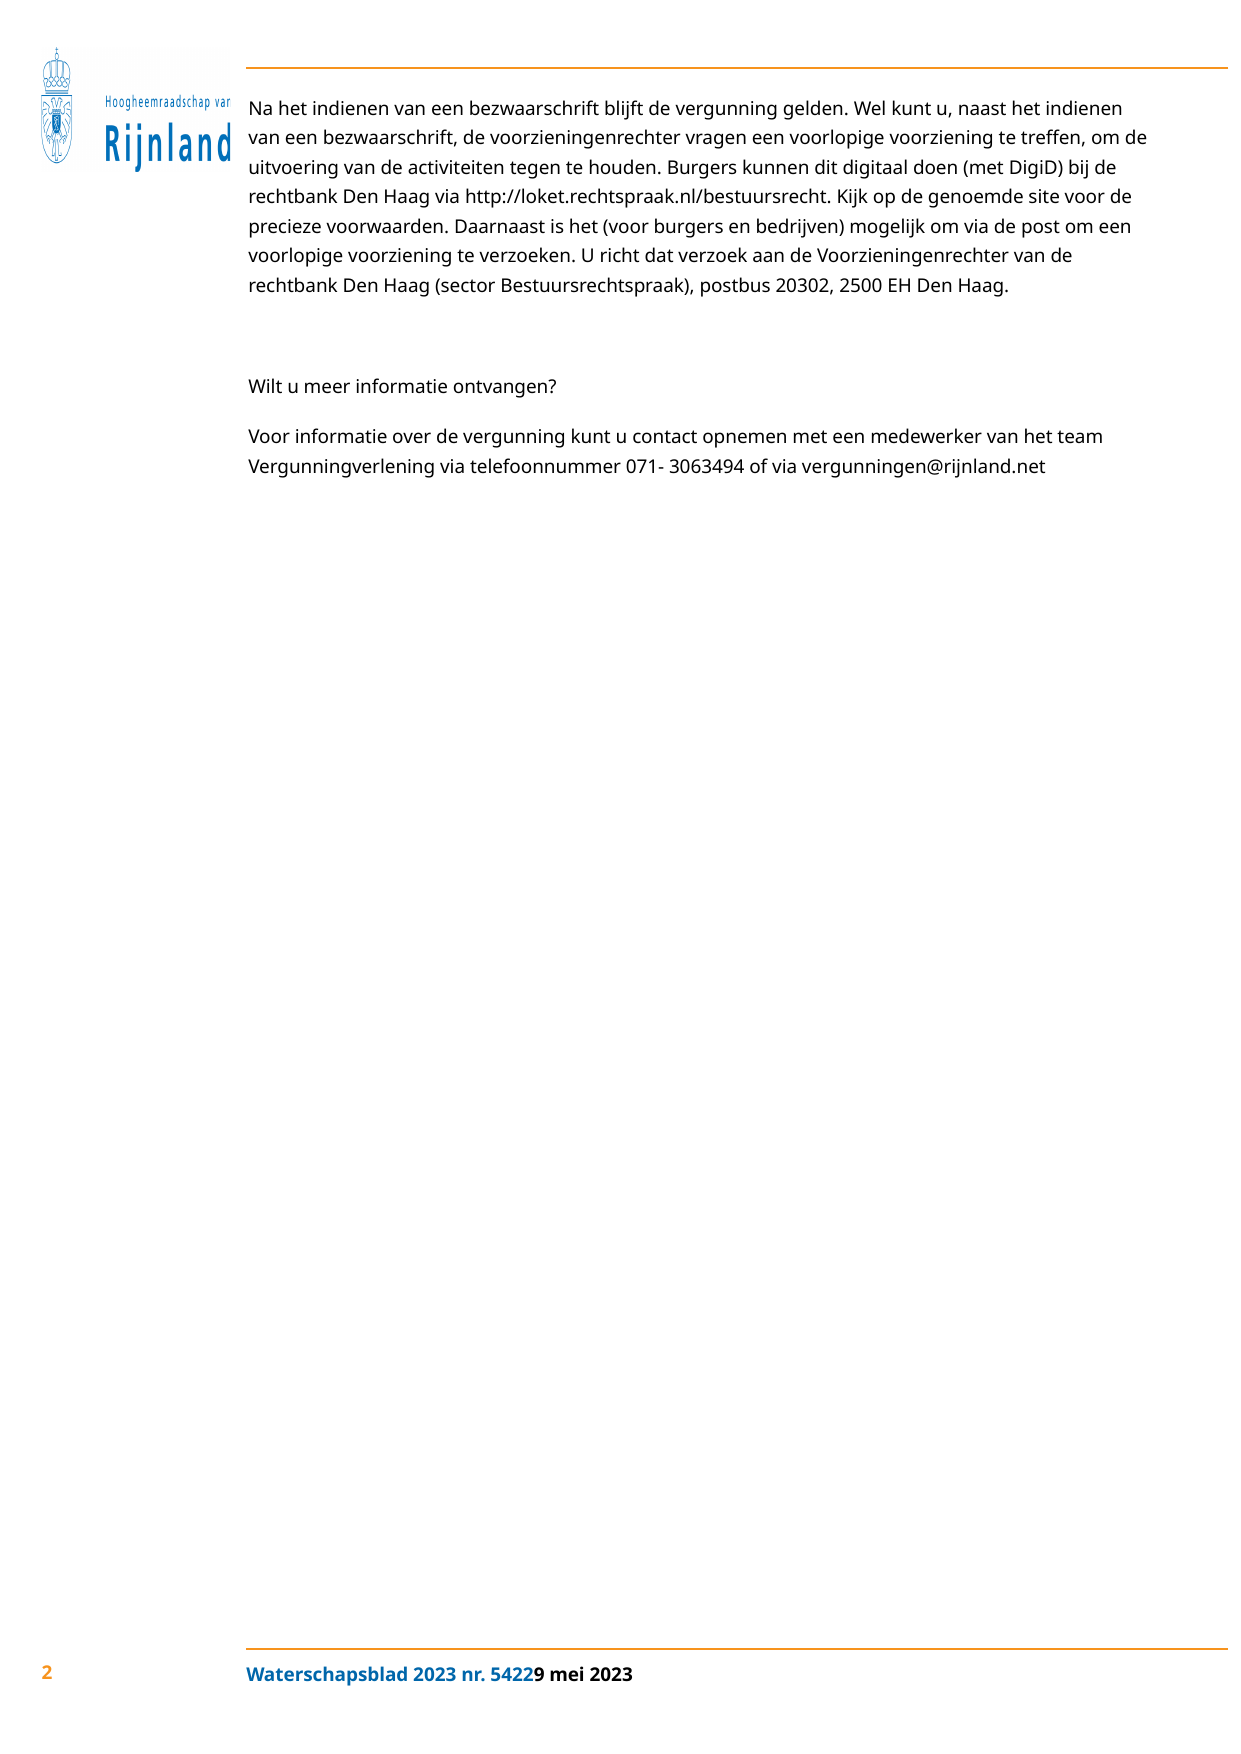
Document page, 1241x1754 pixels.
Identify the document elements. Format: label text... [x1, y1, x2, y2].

picture [41, 47, 231, 172]
text Wilt u meer informatie ontvangen? [248, 373, 1152, 399]
text Na het indienen van een bezwaarschrift blijft de vergunning gelden. Wel kunt u, naast het indienen van een bezwaarschrift, de voorzieningenrechter vragen een voorlopige voorziening te treffen, om de uitvoering van de activiteiten tegen te houden. Burgers kunnen dit digitaal doen (met DigiD) bij de rechtbank Den Haag via http://loket.rechtspraak.nl/bestuursrecht. Kijk op de genoemde site voor de precieze voorwaarden. Daarnaast is het (voor burgers en bedrijven) mogelijk om via de post om een voorlopige voorziening te verzoeken. U richt dat verzoek aan de Voorzieningenrechter van de rechtbank Den Haag (sector Bestuursrechtspraak), postbus 20302, 2500 EH Den Haag. [248, 95, 1152, 298]
text Voor informatie over de vergunning kunt u contact opnemen met een medewerker van het team Vergunningverlening via telefoonnummer 071- 3063494 of via vergunningen@rijnland.net [248, 423, 1152, 479]
